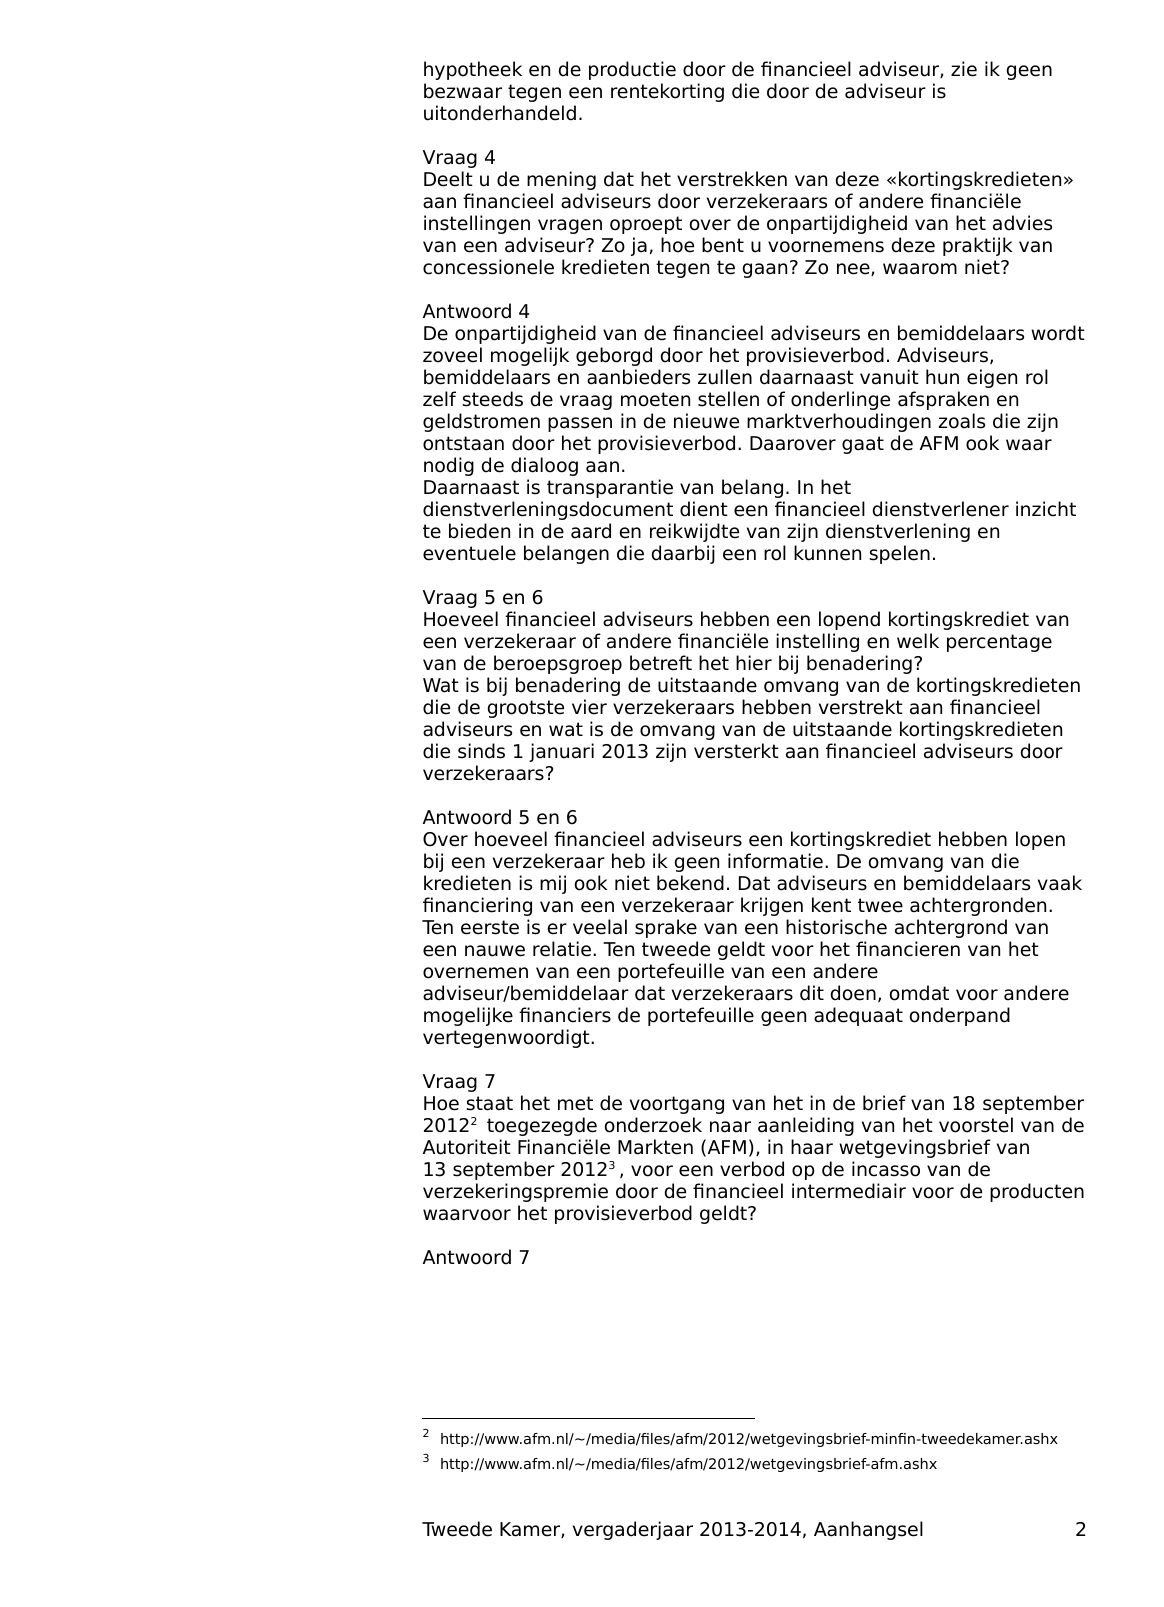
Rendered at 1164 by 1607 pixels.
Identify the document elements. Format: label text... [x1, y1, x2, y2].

text Daarnaast is transparantie van belang. In het dienstverleningsdocument dient een financieel dienstverlener inzicht te bieden in de aard en reikwijdte van zijn dienstverlening en eventuele belangen die daarbij een rol kunnen spelen. [422, 477, 1087, 565]
text Vraag 4 [422, 147, 1087, 169]
text Vraag 5 en 6 [422, 587, 1087, 609]
text Antwoord 4 [422, 301, 1087, 323]
text hypotheek en de productie door de financieel adviseur, zie ik geen bezwaar tegen een rentekorting die door de adviseur is uitonderhandeld. [422, 59, 1087, 125]
text Hoeveel financieel adviseurs hebben een lopend kortingskrediet van een verzekeraar of andere financiële instelling en welk percentage van de beroepsgroep betreft het hier bij benadering? [422, 609, 1087, 675]
text De onpartijdigheid van de financieel adviseurs en bemiddelaars wordt zoveel mogelijk geborgd door het provisieverbod. Adviseurs, bemiddelaars en aanbieders zullen daarnaast vanuit hun eigen rol zelf steeds de vraag moeten stellen of onderlinge afspraken en geldstromen passen in de nieuwe marktverhoudingen zoals die zijn ontstaan door het provisieverbod. Daarover gaat de AFM ook waar nodig de dialoog aan. [422, 323, 1087, 477]
text Antwoord 7 [422, 1247, 1087, 1269]
text Deelt u de mening dat het verstrekken van deze «kortingskredieten» aan financieel adviseurs door verzekeraars of andere financiële instellingen vragen oproept over de onpartijdigheid van het advies van een adviseur? Zo ja, hoe bent u voornemens deze praktijk van concessionele kredieten tegen te gaan? Zo nee, waarom niet? [422, 169, 1087, 279]
text Over hoeveel financieel adviseurs een kortingskrediet hebben lopen bij een verzekeraar heb ik geen informatie. De omvang van die kredieten is mij ook niet bekend. Dat adviseurs en bemiddelaars vaak financiering van een verzekeraar krijgen kent twee achtergronden. Ten eerste is er veelal sprake van een historische achtergrond van een nauwe relatie. Ten tweede geldt voor het financieren van het overnemen van een portefeuille van een andere adviseur/bemiddelaar dat verzekeraars dit doen, omdat voor andere mogelijke financiers de portefeuille geen adequaat onderpand vertegenwoordigt. [422, 829, 1087, 1049]
text Hoe staat het met de voortgang van het in de brief van 18 september 2012 toegezegde onderzoek naar aanleiding van het voorstel van de Autoriteit Financiële Markten (AFM), in haar wetgevingsbrief van 13 september 2012, voor een verbod op de incasso van de verzekeringspremie door de financieel intermediair voor de producten waarvoor het provisieverbod geldt? [422, 1093, 1087, 1225]
text Vraag 7 [422, 1071, 1087, 1093]
text Antwoord 5 en 6 [422, 807, 1087, 829]
text http://www.afm.nl/~/media/files/afm/2012/wetgevingsbrief-afm.ashx [422, 1452, 1087, 1474]
text Wat is bij benadering de uitstaande omvang van de kortingskredieten die de grootste vier verzekeraars hebben verstrekt aan financieel adviseurs en wat is de omvang van de uitstaande kortingskredieten die sinds 1 januari 2013 zijn versterkt aan financieel adviseurs door verzekeraars? [422, 675, 1087, 785]
text http://www.afm.nl/~/media/files/afm/2012/wetgevingsbrief-minfin-tweedekamer.ashx [422, 1427, 1087, 1449]
